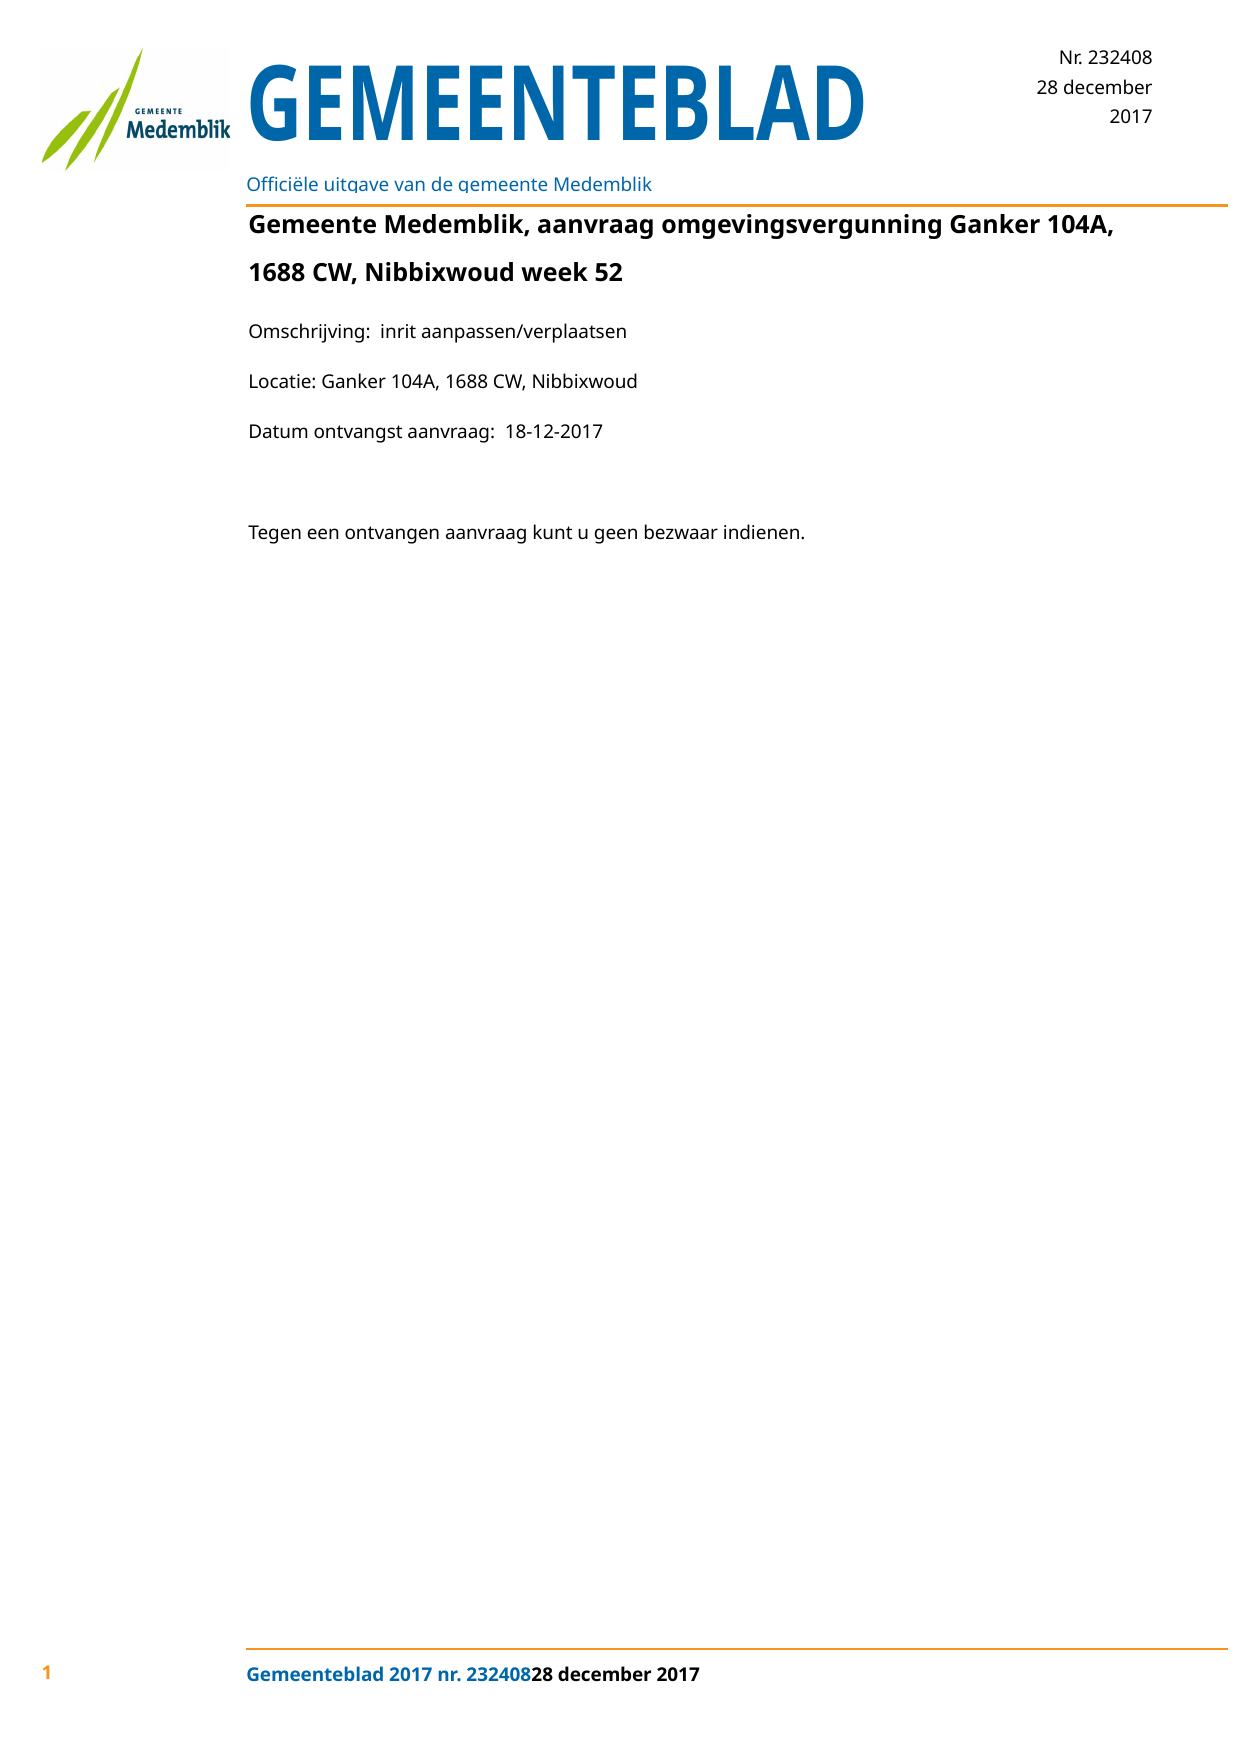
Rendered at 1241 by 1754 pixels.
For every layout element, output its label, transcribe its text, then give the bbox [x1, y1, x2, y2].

text Locatie: Ganker 104A, 1688 CW, Nibbixwoud [248, 368, 1152, 394]
text Gemeente Medemblik, aanvraag omgevingsvergunning Ganker 104A, 1688 CW, Nibbixwoud week 52 [248, 207, 1152, 288]
text Tegen een ontvangen aanvraag kunt u geen bezwaar indienen. [248, 519, 1152, 545]
text Omschrijving: inrit aanpassen/verplaatsen [248, 318, 1152, 344]
picture [41, 47, 231, 172]
text Datum ontvangst aanvraag: 18-12-2017 [248, 419, 1152, 444]
